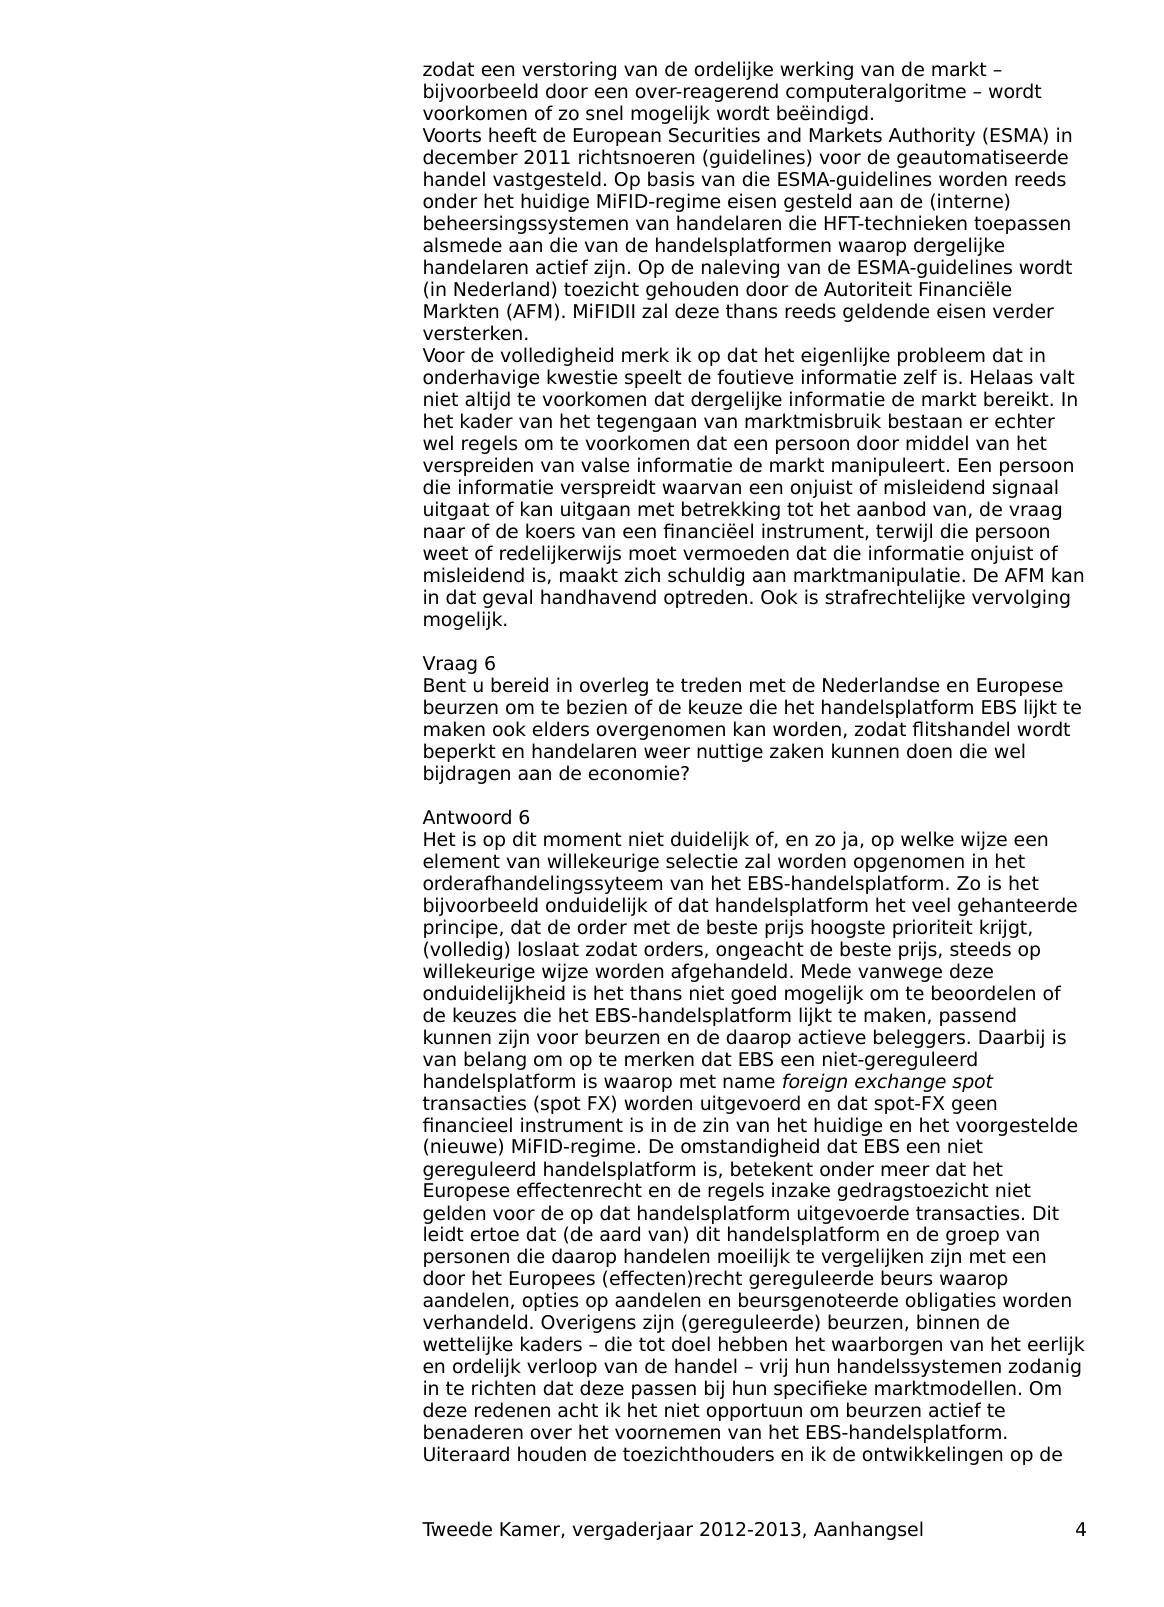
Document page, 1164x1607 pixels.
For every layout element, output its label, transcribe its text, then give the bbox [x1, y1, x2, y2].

text Voor de volledigheid merk ik op dat het eigenlijke probleem dat in onderhavige kwestie speelt de foutieve informatie zelf is. Helaas valt niet altijd te voorkomen dat dergelijke informatie de markt bereikt. In het kader van het tegengaan van marktmisbruik bestaan er echter wel regels om te voorkomen dat een persoon door middel van het verspreiden van valse informatie de markt manipuleert. Een persoon die informatie verspreidt waarvan een onjuist of misleidend signaal uitgaat of kan uitgaan met betrekking tot het aanbod van, de vraag naar of de koers van een financiëel instrument, terwijl die persoon weet of redelijkerwijs moet vermoeden dat die informatie onjuist of misleidend is, maakt zich schuldig aan marktmanipulatie. De AFM kan in dat geval handhavend optreden. Ook is strafrechtelijke vervolging mogelijk. [422, 345, 1087, 631]
text Antwoord 6 [422, 807, 1087, 829]
text zodat een verstoring van de ordelijke werking van de markt – bijvoorbeeld door een over-reagerend computeralgoritme – wordt voorkomen of zo snel mogelijk wordt beëindigd. [422, 59, 1087, 125]
text Voorts heeft de European Securities and Markets Authority (ESMA) in december 2011 richtsnoeren (guidelines) voor de geautomatiseerde handel vastgesteld. Op basis van die ESMA-guidelines worden reeds onder het huidige MiFID-regime eisen gesteld aan de (interne) beheersingssystemen van handelaren die HFT-technieken toepassen alsmede aan die van de handelsplatformen waarop dergelijke handelaren actief zijn. Op de naleving van de ESMA-guidelines wordt (in Nederland) toezicht gehouden door de Autoriteit Financiële Markten (AFM). MiFIDII zal deze thans reeds geldende eisen verder versterken. [422, 125, 1087, 345]
text Bent u bereid in overleg te treden met de Nederlandse en Europese beurzen om te bezien of de keuze die het handelsplatform EBS lijkt te maken ook elders overgenomen kan worden, zodat flitshandel wordt beperkt en handelaren weer nuttige zaken kunnen doen die wel bijdragen aan de economie? [422, 675, 1087, 784]
text Het is op dit moment niet duidelijk of, en zo ja, op welke wijze een element van willekeurige selectie zal worden opgenomen in het orderafhandelingssyteem van het EBS-handelsplatform. Zo is het bijvoorbeeld onduidelijk of dat handelsplatform het veel gehanteerde principe, dat de order met de beste prijs hoogste prioriteit krijgt, (volledig) loslaat zodat orders, ongeacht de beste prijs, steeds op willekeurige wijze worden afgehandeld. Mede vanwege deze onduidelijkheid is het thans niet goed mogelijk om te beoordelen of de keuzes die het EBS-handelsplatform lijkt te maken, passend kunnen zijn voor beurzen en de daarop actieve beleggers. Daarbij is van belang om op te merken dat EBS een niet-gereguleerd handelsplatform is waarop met name foreign exchange spot transacties (spot FX) worden uitgevoerd en dat spot-FX geen financieel instrument is in de zin van het huidige en het voorgestelde (nieuwe) MiFID-regime. De omstandigheid dat EBS een niet gereguleerd handelsplatform is, betekent onder meer dat het Europese effectenrecht en de regels inzake gedragstoezicht niet gelden voor de op dat handelsplatform uitgevoerde transacties. Dit leidt ertoe dat (de aard van) dit handelsplatform en de groep van personen die daarop handelen moeilijk te vergelijken zijn met een door het Europees (effecten)recht gereguleerde beurs waarop aandelen, opties op aandelen en beursgenoteerde obligaties worden verhandeld. Overigens zijn (gereguleerde) beurzen, binnen de wettelijke kaders – die tot doel hebben het waarborgen van het eerlijk en ordelijk verloop van de handel – vrij hun handelssystemen zodanig in te richten dat deze passen bij hun specifieke marktmodellen. Om deze redenen acht ik het niet opportuun om beurzen actief te benaderen over het voornemen van het EBS-handelsplatform. Uiteraard houden de toezichthouders en ik de ontwikkelingen op de [422, 829, 1087, 1466]
text Vraag 6 [422, 653, 1087, 675]
